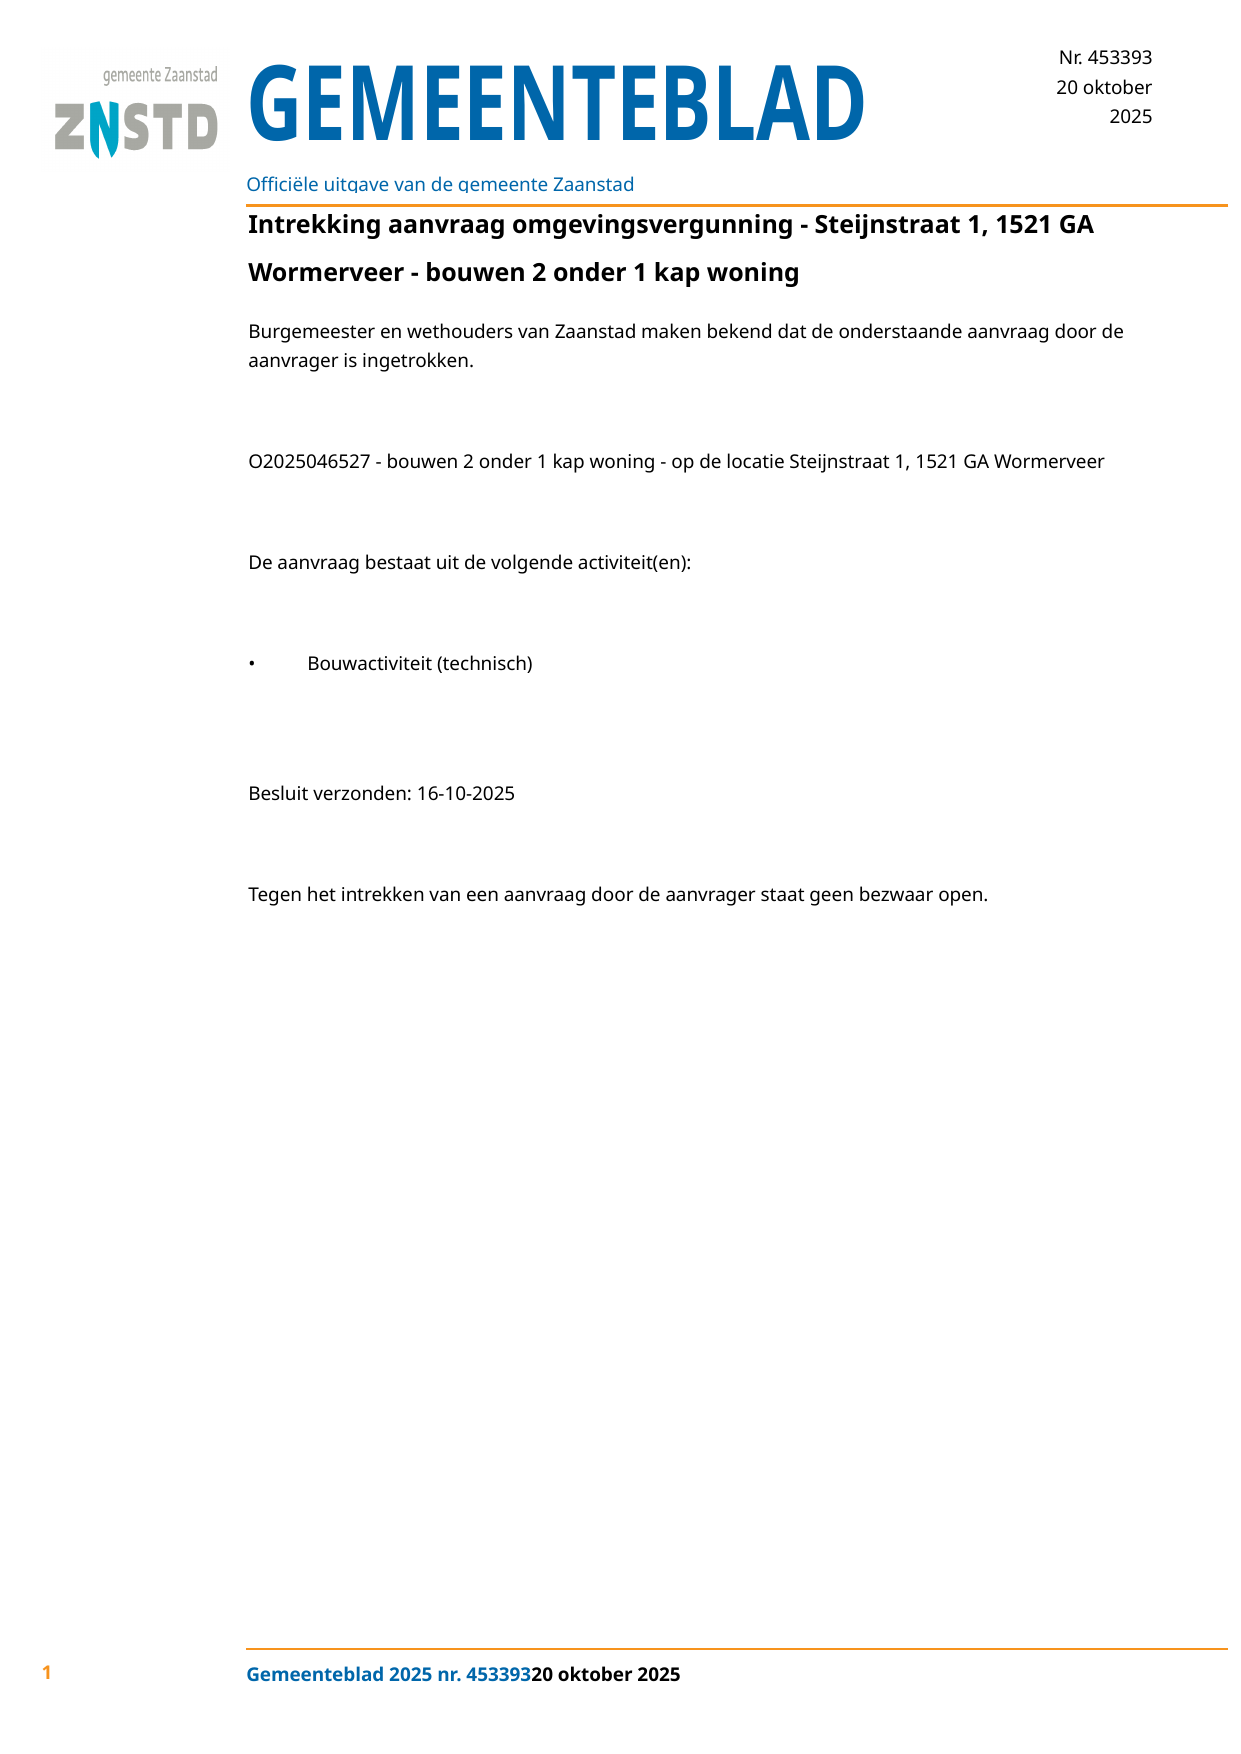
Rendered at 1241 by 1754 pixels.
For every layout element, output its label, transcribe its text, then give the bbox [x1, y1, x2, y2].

text Tegen het intrekken van een aanvraag door de aanvrager staat geen bezwaar open. [248, 881, 1152, 907]
text Intrekking aanvraag omgevingsvergunning - Steijnstraat 1, 1521 GA Wormerveer - bouwen 2 onder 1 kap woning [248, 207, 1152, 288]
text Burgemeester en wethouders van Zaanstad maken bekend dat de onderstaande aanvraag door de aanvrager is ingetrokken. [248, 318, 1152, 373]
list Bouwactiviteit (technisch) [248, 650, 1152, 676]
picture [41, 47, 231, 172]
text De aanvraag bestaat uit de volgende activiteit(en): [248, 549, 1152, 575]
text Besluit verzonden: 16-10-2025 [248, 780, 1152, 806]
text O2025046527 - bouwen 2 onder 1 kap woning - op de locatie Steijnstraat 1, 1521 GA Wormerveer [248, 448, 1152, 474]
